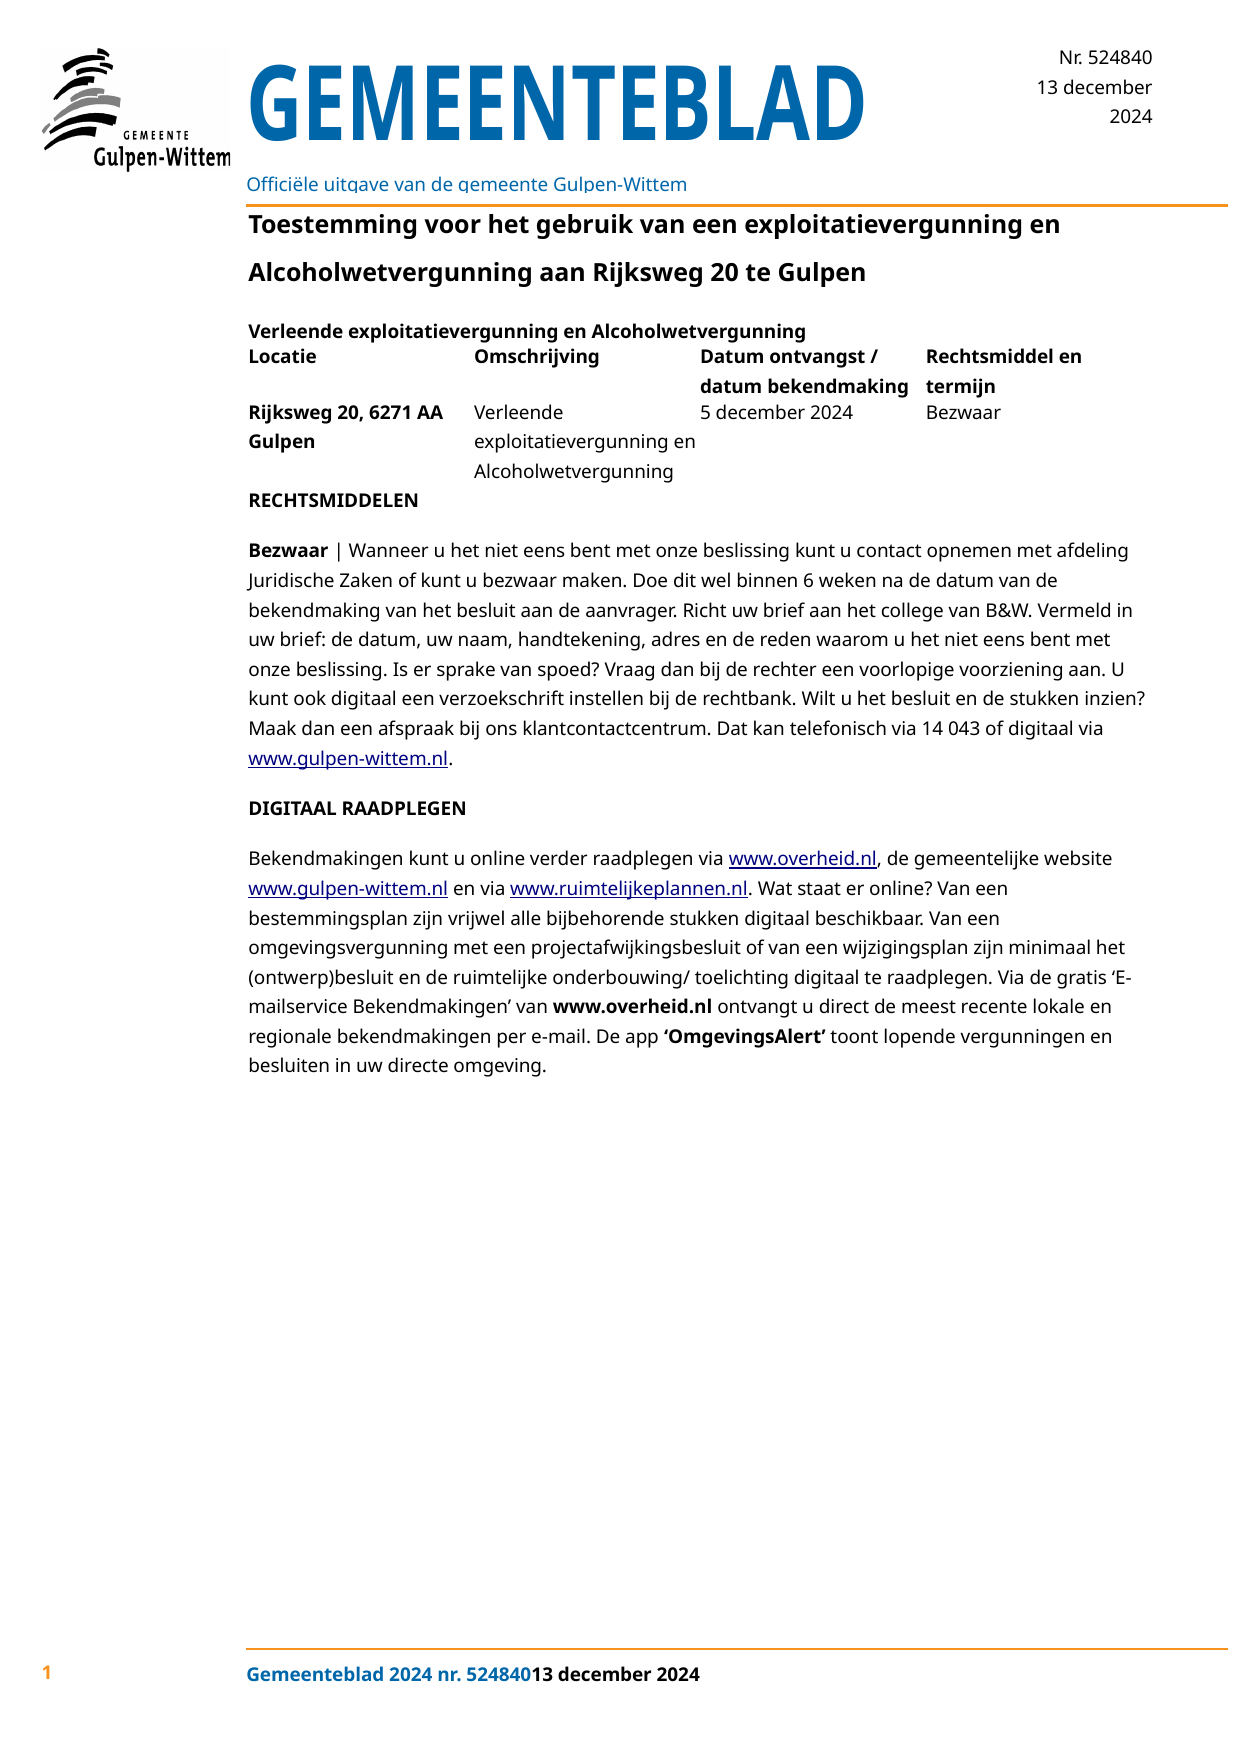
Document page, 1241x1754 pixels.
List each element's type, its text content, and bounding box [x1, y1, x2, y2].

table_cell 5 december 2024 [700, 399, 926, 484]
text Toestemming voor het gebruik van een exploitatievergunning en Alcoholwetvergunning aan Rijksweg 20 te Gulpen [248, 207, 1152, 288]
text Bekendmakingen kunt u online verder raadplegen via www.overheid.nl, de gemeentelijke website www.gulpen-wittem.nl en via www.ruimtelijkeplannen.nl. Wat staat er online? Van een bestemmingsplan zijn vrijwel alle bijbehorende stukken digitaal beschikbaar. Van een omgevingsvergunning met een projectafwijkingsbesluit of van een wijzigingsplan zijn minimaal het (ontwerp)besluit en de ruimtelijke onderbouwing/ toelichting digitaal te raadplegen. Via de gratis ‘E-mailservice Bekendmakingen’ van www.overheid.nl ontvangt u direct de meest recente lokale en regionale bekendmakingen per e-mail. De app ‘OmgevingsAlert’ toont lopende vergunningen en besluiten in uw directe omgeving. [248, 846, 1152, 1078]
text RECHTSMIDDELEN [248, 487, 1152, 513]
table_cell Locatie [248, 344, 474, 399]
table_cell Rechtsmiddel en termijn [926, 344, 1152, 399]
table_cell Verleende exploitatievergunning en Alcoholwetvergunning [474, 399, 700, 484]
picture [41, 47, 231, 172]
table_cell Omschrijving [474, 344, 700, 399]
table_header Verleende exploitatievergunning en Alcoholwetvergunning [248, 318, 1152, 344]
text DIGITAAL RAADPLEGEN [248, 795, 1152, 821]
table_cell Rijksweg 20, 6271 AA Gulpen [248, 399, 474, 484]
table_cell Bezwaar [926, 399, 1152, 484]
table_cell Datum ontvangst / datum bekendmaking [700, 344, 926, 399]
text Bezwaar | Wanneer u het niet eens bent met onze beslissing kunt u contact opnemen met afdeling Juridische Zaken of kunt u bezwaar maken. Doe dit wel binnen 6 weken na de datum van de bekendmaking van het besluit aan de aanvrager. Richt uw brief aan het college van B&W. Vermeld in uw brief: de datum, uw naam, handtekening, adres en de reden waarom u het niet eens bent met onze beslissing. Is er sprake van spoed? Vraag dan bij de rechter een voorlopige voorziening aan. U kunt ook digitaal een verzoekschrift instellen bij de rechtbank. Wilt u het besluit en de stukken inzien? Maak dan een afspraak bij ons klantcontactcentrum. Dat kan telefonisch via 14 043 of digitaal via www.gulpen-wittem.nl. [248, 538, 1152, 770]
